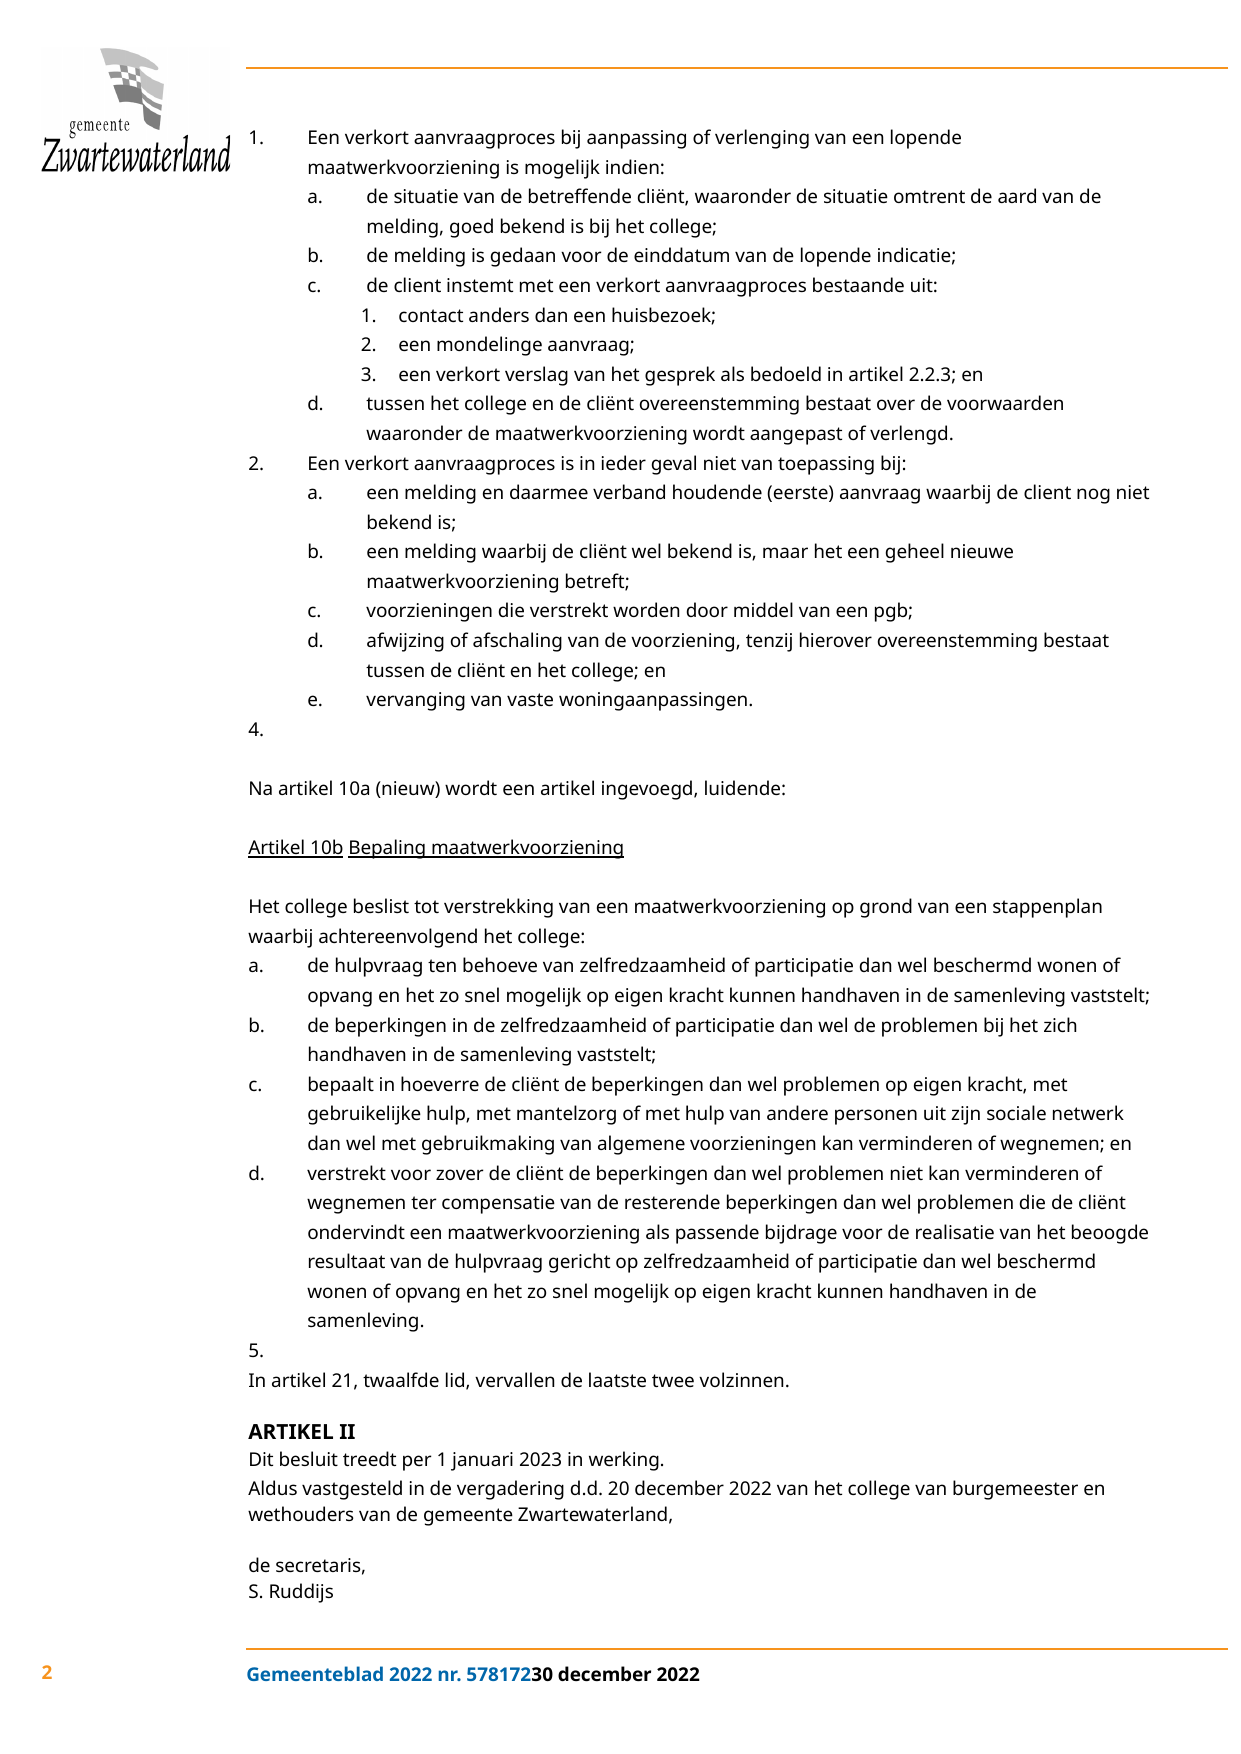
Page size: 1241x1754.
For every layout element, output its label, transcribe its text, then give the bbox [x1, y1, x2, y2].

text S. Ruddijs [248, 1578, 1152, 1604]
list tussen het college en de cliënt overeenstemming bestaat over de voorwaarden waaronder de maatwerkvoorziening wordt aangepast of verlengd. [307, 391, 1152, 446]
list bepaalt in hoeverre de cliënt de beperkingen dan wel problemen op eigen kracht, met gebruikelijke hulp, met mantelzorg of met hulp van andere personen uit zijn sociale netwerk dan wel met gebruikmaking van algemene voorzieningen kan verminderen of wegnemen; en [248, 1071, 1152, 1156]
text Het college beslist tot verstrekking van een maatwerkvoorziening op grond van een stappenplan waarbij achtereenvolgend het college: [248, 893, 1152, 949]
list de situatie van de betreffende cliënt, waaronder de situatie omtrent de aard van de melding, goed bekend is bij het college; [307, 183, 1152, 239]
text In artikel 21, twaalfde lid, vervallen de laatste twee volzinnen. [248, 1367, 1152, 1393]
text Na artikel 10a (nieuw) wordt een artikel ingevoegd, luidende: [248, 775, 1152, 801]
list Een verkort aanvraagproces bij aanpassing of verlenging van een lopende maatwerkvoorziening is mogelijk indien: [248, 124, 1152, 180]
text Artikel 10b Bepaling maatwerkvoorziening [248, 834, 1152, 860]
list afwijzing of afschaling van de voorziening, tenzij hierover overeenstemming bestaat tussen de cliënt en het college; en [307, 627, 1152, 683]
picture [41, 47, 231, 172]
list voorzieningen die verstrekt worden door middel van een pgb; [307, 598, 1152, 623]
list een melding waarbij de cliënt wel bekend is, maar het een geheel nieuwe maatwerkvoorziening betreft; [307, 538, 1152, 594]
list verstrekt voor zover de cliënt de beperkingen dan wel problemen niet kan verminderen of wegnemen ter compensatie van de resterende beperkingen dan wel problemen die de cliënt ondervindt een maatwerkvoorziening als passende bijdrage voor de realisatie van het beoogde resultaat van de hulpvraag gericht op zelfredzaamheid of participatie dan wel beschermd wonen of opvang en het zo snel mogelijk op eigen kracht kunnen handhaven in de samenleving. [248, 1160, 1152, 1333]
text de secretaris, [248, 1552, 1152, 1578]
text 5. [248, 1337, 1152, 1363]
list een melding en daarmee verband houdende (eerste) aanvraag waarbij de client nog niet bekend is; [307, 479, 1152, 535]
text Aldus vastgesteld in de vergadering d.d. 20 december 2022 van het college van burgemeester en wethouders van de gemeente Zwartewaterland, [248, 1475, 1152, 1527]
list de melding is gedaan voor de einddatum van de lopende indicatie; [307, 243, 1152, 268]
text 4. [248, 716, 1152, 742]
list Een verkort aanvraagproces is in ieder geval niet van toepassing bij: [248, 450, 1152, 476]
list de beperkingen in de zelfredzaamheid of participatie dan wel de problemen bij het zich handhaven in de samenleving vaststelt; [248, 1012, 1152, 1067]
text ARTIKEL II [248, 1417, 1152, 1446]
list een verkort verslag van het gesprek als bedoeld in artikel 2.2.3; en [361, 361, 1152, 387]
list vervanging van vaste woningaanpassingen. [307, 686, 1152, 712]
list de hulpvraag ten behoeve van zelfredzaamheid of participatie dan wel beschermd wonen of opvang en het zo snel mogelijk op eigen kracht kunnen handhaven in de samenleving vaststelt; [248, 953, 1152, 1008]
text Dit besluit treedt per 1 januari 2023 in werking. [248, 1446, 1152, 1471]
list een mondelinge aanvraag; [361, 331, 1152, 357]
list de client instemt met een verkort aanvraagproces bestaande uit: [307, 272, 1152, 298]
list contact anders dan een huisbezoek; [361, 302, 1152, 328]
